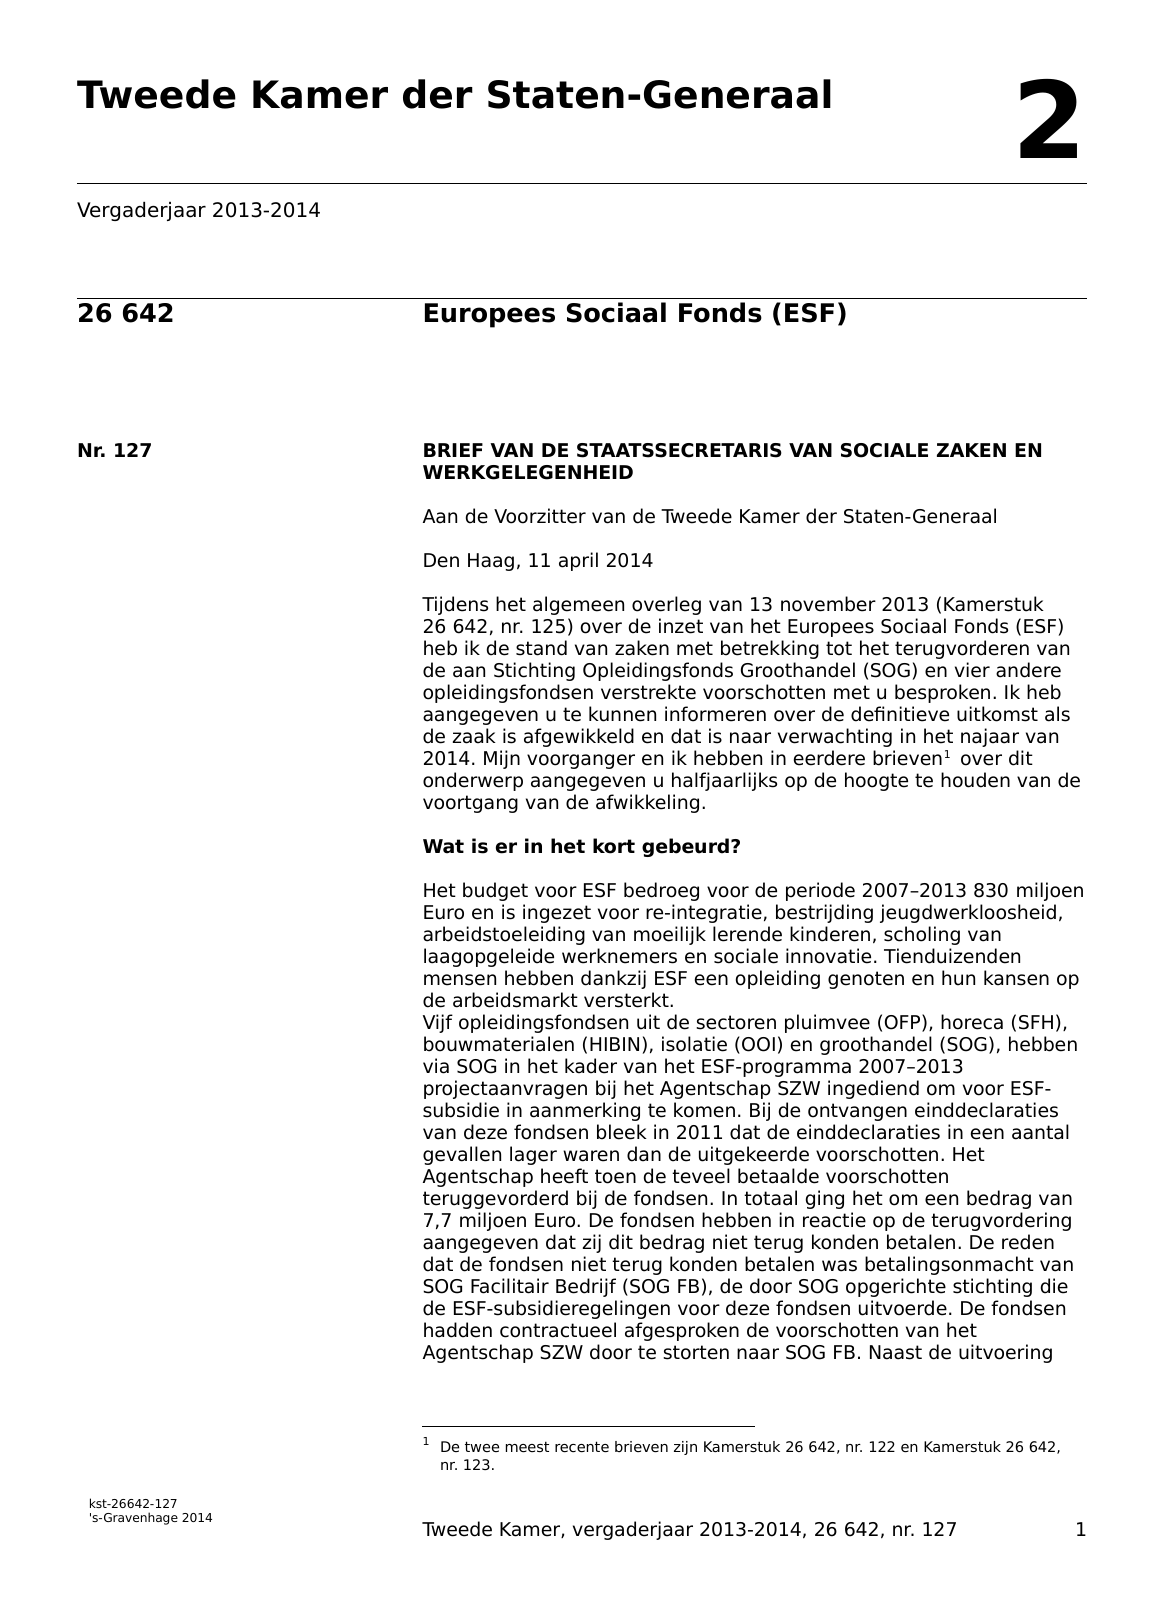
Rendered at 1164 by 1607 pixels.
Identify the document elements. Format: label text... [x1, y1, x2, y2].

text Aan de Voorzitter van de Tweede Kamer der Staten-Generaal [422, 506, 1087, 528]
subtitle Wat is er in het kort gebeurd? [422, 836, 1087, 858]
text 's-Gravenhage 2014 [88, 1511, 323, 1525]
text De twee meest recente brieven zijn Kamerstuk 26 642, nr. 122 en Kamerstuk 26 642, nr. 123. [422, 1435, 1087, 1474]
text Den Haag, 11 april 2014 [422, 550, 1087, 572]
text Het budget voor ESF bedroeg voor de periode 2007–2013 830 miljoen Euro en is ingezet voor re-integratie, bestrijding jeugdwerkloosheid, arbeidstoeleiding van moeilijk lerende kinderen, scholing van laagopgeleide werknemers en sociale innovatie. Tienduizenden mensen hebben dankzij ESF een opleiding genoten en hun kansen op de arbeidsmarkt versterkt. [422, 880, 1087, 1012]
subtitle 26 642 Europees Sociaal Fonds (ESF) [77, 299, 1087, 329]
text kst-26642-127 [88, 1497, 323, 1511]
subtitle Nr. 127 BRIEF VAN DE STAATSSECRETARIS VAN SOCIALE ZAKEN EN WERKGELEGENHEID [77, 440, 1087, 484]
table_header 2 [886, 59, 1087, 183]
text Vijf opleidingsfondsen uit de sectoren pluimvee (OFP), horeca (SFH), bouwmaterialen (HIBIN), isolatie (OOI) en groothandel (SOG), hebben via SOG in het kader van het ESF-programma 2007–2013 projectaanvragen bij het Agentschap SZW ingediend om voor ESF-subsidie in aanmerking te komen. Bij de ontvangen einddeclaraties van deze fondsen bleek in 2011 dat de einddeclaraties in een aantal gevallen lager waren dan de uitgekeerde voorschotten. Het Agentschap heeft toen de teveel betaalde voorschotten teruggevorderd bij de fondsen. In totaal ging het om een bedrag van 7,7 miljoen Euro. De fondsen hebben in reactie op de terugvordering aangegeven dat zij dit bedrag niet terug konden betalen. De reden dat de fondsen niet terug konden betalen was betalingsonmacht van SOG Facilitair Bedrijf (SOG FB), de door SOG opgerichte stichting die de ESF-subsidieregelingen voor deze fondsen uitvoerde. De fondsen hadden contractueel afgesproken de voorschotten van het Agentschap SZW door te storten naar SOG FB. Naast de uitvoering [422, 1012, 1087, 1364]
table_cell Vergaderjaar 2013-2014 [77, 184, 1087, 298]
text Tijdens het algemeen overleg van 13 november 2013 (Kamerstuk 26 642, nr. 125) over de inzet van het Europees Sociaal Fonds (ESF) heb ik de stand van zaken met betrekking tot het terugvorderen van de aan Stichting Opleidingsfonds Groothandel (SOG) en vier andere opleidingsfondsen verstrekte voorschotten met u besproken. Ik heb aangegeven u te kunnen informeren over de definitieve uitkomst als de zaak is afgewikkeld en dat is naar verwachting in het najaar van 2014. Mijn voorganger en ik hebben in eerdere brieven over dit onderwerp aangegeven u halfjaarlijks op de hoogte te houden van de voortgang van de afwikkeling. [422, 594, 1087, 814]
table_header Tweede Kamer der Staten-Generaal [77, 59, 886, 183]
